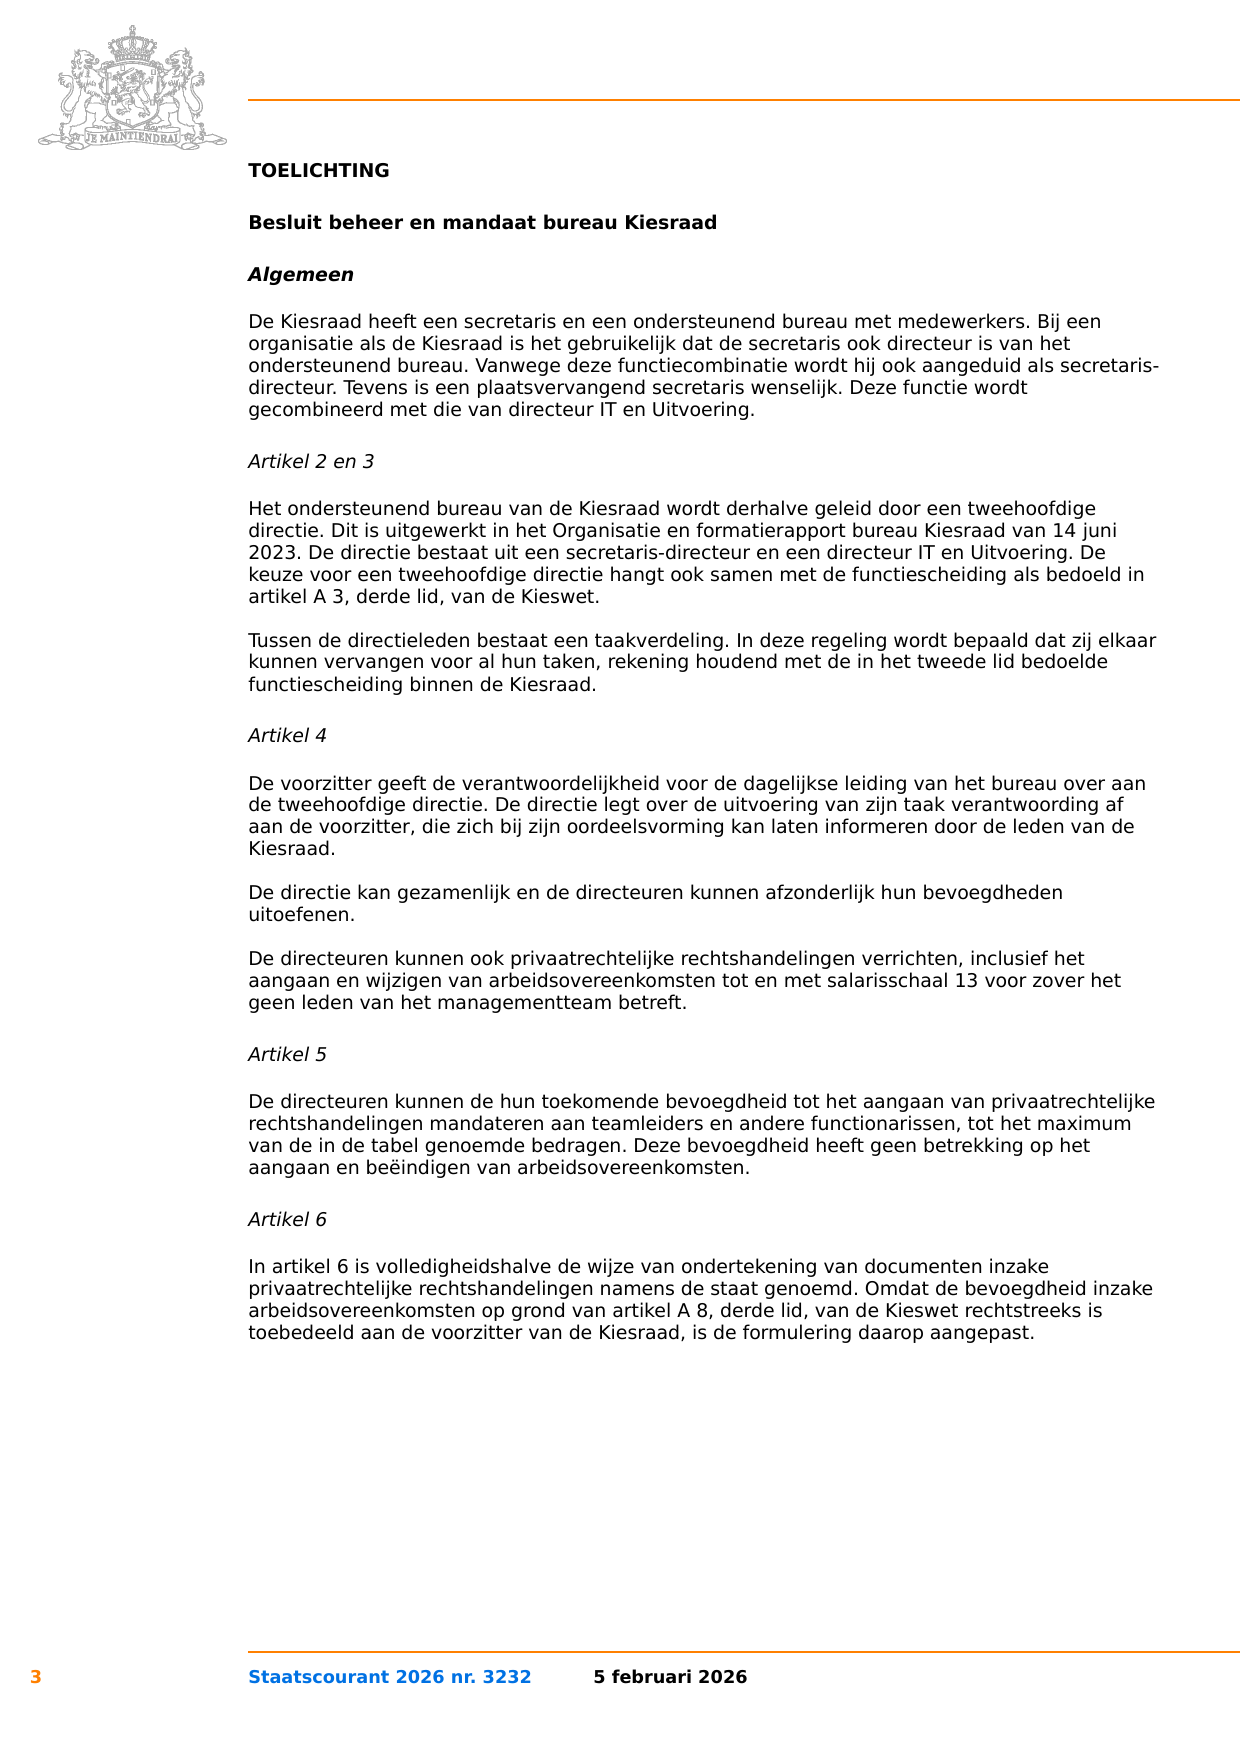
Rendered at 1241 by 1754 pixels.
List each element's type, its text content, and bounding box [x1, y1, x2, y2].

text De Kiesraad heeft een secretaris en een ondersteunend bureau met medewerkers. Bij een organisatie als de Kiesraad is het gebruikelijk dat de secretaris ook directeur is van het ondersteunend bureau. Vanwege deze functiecombinatie wordt hij ook aangeduid als secretaris-directeur. Tevens is een plaatsvervangend secretaris wenselijk. Deze functie wordt gecombineerd met die van directeur IT en Uitvoering. [248, 311, 1163, 421]
text Tussen de directieleden bestaat een taakverdeling. In deze regeling wordt bepaald dat zij elkaar kunnen vervangen voor al hun taken, rekening houdend met de in het tweede lid bedoelde functiescheiding binnen de Kiesraad. [248, 629, 1163, 695]
subtitle Artikel 4 [248, 725, 1163, 747]
text De directeuren kunnen de hun toekomende bevoegdheid tot het aangaan van privaatrechtelijke rechtshandelingen mandateren aan teamleiders en andere functionarissen, tot het maximum van de in de tabel genoemde bedragen. Deze bevoegdheid heeft geen betrekking op het aangaan en beëindigen van arbeidsovereenkomsten. [248, 1091, 1163, 1179]
text Het ondersteunend bureau van de Kiesraad wordt derhalve geleid door een tweehoofdige directie. Dit is uitgewerkt in het Organisatie en formatierapport bureau Kiesraad van 14 juni 2023. De directie bestaat uit een secretaris-directeur en een directeur IT en Uitvoering. De keuze voor een tweehoofdige directie hangt ook samen met de functiescheiding als bedoeld in artikel A 3, derde lid, van de Kieswet. [248, 498, 1163, 608]
subtitle Artikel 2 en 3 [248, 451, 1163, 473]
subtitle Besluit beheer en mandaat bureau Kiesraad [248, 212, 1163, 234]
text De voorzitter geeft de verantwoordelijkheid voor de dagelijkse leiding van het bureau over aan de tweehoofdige directie. De directie legt over de uitvoering van zijn taak verantwoording af aan de voorzitter, die zich bij zijn oordeelsvorming kan laten informeren door de leden van de Kiesraad. [248, 772, 1163, 860]
text In artikel 6 is volledigheidshalve de wijze van ondertekening van documenten inzake privaatrechtelijke rechtshandelingen namens de staat genoemd. Omdat de bevoegdheid inzake arbeidsovereenkomsten op grond van artikel A 8, derde lid, van de Kieswet rechtstreeks is toebedeeld aan de voorzitter van de Kiesraad, is de formulering daarop aangepast. [248, 1256, 1163, 1344]
picture [38, 25, 227, 150]
subtitle Artikel 5 [248, 1044, 1163, 1066]
subtitle Algemeen [248, 264, 1163, 286]
text De directie kan gezamenlijk en de directeuren kunnen afzonderlijk hun bevoegdheden uitoefenen. [248, 882, 1163, 926]
text De directeuren kunnen ook privaatrechtelijke rechtshandelingen verrichten, inclusief het aangaan en wijzigen van arbeidsovereenkomsten tot en met salarisschaal 13 voor zover het geen leden van het managementteam betreft. [248, 948, 1163, 1014]
subtitle Artikel 6 [248, 1209, 1163, 1231]
subtitle TOELICHTING [248, 160, 1163, 182]
